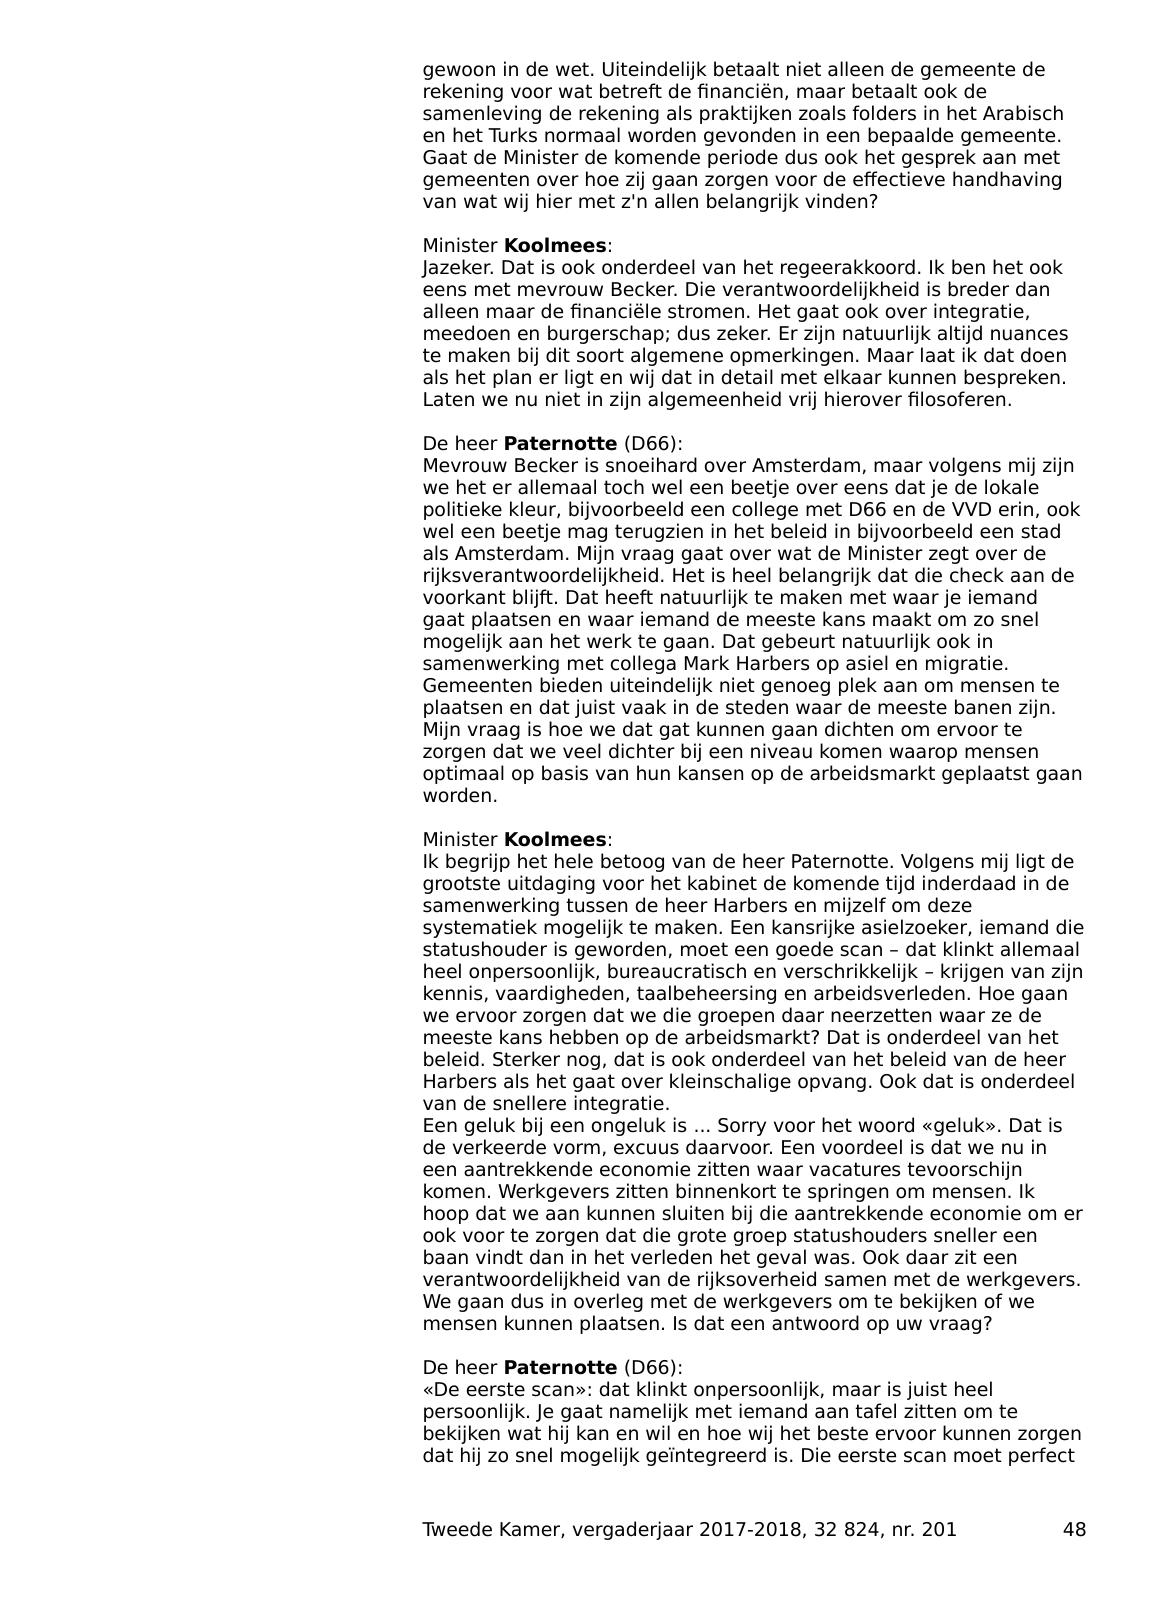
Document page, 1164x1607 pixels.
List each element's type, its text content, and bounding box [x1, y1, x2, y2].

text gewoon in de wet. Uiteindelijk betaalt niet alleen de gemeente de rekening voor wat betreft de financiën, maar betaalt ook de samenleving de rekening als praktijken zoals folders in het Arabisch en het Turks normaal worden gevonden in een bepaalde gemeente. Gaat de Minister de komende periode dus ook het gesprek aan met gemeenten over hoe zij gaan zorgen voor de effectieve handhaving van wat wij hier met z'n allen belangrijk vinden? [422, 59, 1087, 213]
text Ik begrijp het hele betoog van de heer Paternotte. Volgens mij ligt de grootste uitdaging voor het kabinet de komende tijd inderdaad in de samenwerking tussen de heer Harbers en mijzelf om deze systematiek mogelijk te maken. Een kansrijke asielzoeker, iemand die statushouder is geworden, moet een goede scan – dat klinkt allemaal heel onpersoonlijk, bureaucratisch en verschrikkelijk – krijgen van zijn kennis, vaardigheden, taalbeheersing en arbeidsverleden. Hoe gaan we ervoor zorgen dat we die groepen daar neerzetten waar ze de meeste kans hebben op de arbeidsmarkt? Dat is onderdeel van het beleid. Sterker nog, dat is ook onderdeel van het beleid van de heer Harbers als het gaat over kleinschalige opvang. Ook dat is onderdeel van de snellere integratie. [422, 851, 1087, 1115]
text Mevrouw Becker is snoeihard over Amsterdam, maar volgens mij zijn we het er allemaal toch wel een beetje over eens dat je de lokale politieke kleur, bijvoorbeeld een college met D66 en de VVD erin, ook wel een beetje mag terugzien in het beleid in bijvoorbeeld een stad als Amsterdam. Mijn vraag gaat over wat de Minister zegt over de rijksverantwoordelijkheid. Het is heel belangrijk dat die check aan de voorkant blijft. Dat heeft natuurlijk te maken met waar je iemand gaat plaatsen en waar iemand de meeste kans maakt om zo snel mogelijk aan het werk te gaan. Dat gebeurt natuurlijk ook in samenwerking met collega Mark Harbers op asiel en migratie. Gemeenten bieden uiteindelijk niet genoeg plek aan om mensen te plaatsen en dat juist vaak in de steden waar de meeste banen zijn. Mijn vraag is hoe we dat gat kunnen gaan dichten om ervoor te zorgen dat we veel dichter bij een niveau komen waarop mensen optimaal op basis van hun kansen op de arbeidsmarkt geplaatst gaan worden. [422, 455, 1087, 807]
text De heer Paternotte (D66): [422, 433, 1087, 455]
text Minister Koolmees: [422, 235, 1087, 257]
text De heer Paternotte (D66): [422, 1357, 1087, 1379]
text Minister Koolmees: [422, 829, 1087, 851]
text «De eerste scan»: dat klinkt onpersoonlijk, maar is juist heel persoonlijk. Je gaat namelijk met iemand aan tafel zitten om te bekijken wat hij kan en wil en hoe wij het beste ervoor kunnen zorgen dat hij zo snel mogelijk geïntegreerd is. Die eerste scan moet perfect [422, 1379, 1087, 1467]
text Jazeker. Dat is ook onderdeel van het regeerakkoord. Ik ben het ook eens met mevrouw Becker. Die verantwoordelijkheid is breder dan alleen maar de financiële stromen. Het gaat ook over integratie, meedoen en burgerschap; dus zeker. Er zijn natuurlijk altijd nuances te maken bij dit soort algemene opmerkingen. Maar laat ik dat doen als het plan er ligt en wij dat in detail met elkaar kunnen bespreken. Laten we nu niet in zijn algemeenheid vrij hierover filosoferen. [422, 257, 1087, 411]
text Een geluk bij een ongeluk is ... Sorry voor het woord «geluk». Dat is de verkeerde vorm, excuus daarvoor. Een voordeel is dat we nu in een aantrekkende economie zitten waar vacatures tevoorschijn komen. Werkgevers zitten binnenkort te springen om mensen. Ik hoop dat we aan kunnen sluiten bij die aantrekkende economie om er ook voor te zorgen dat die grote groep statushouders sneller een baan vindt dan in het verleden het geval was. Ook daar zit een verantwoordelijkheid van de rijksoverheid samen met de werkgevers. We gaan dus in overleg met de werkgevers om te bekijken of we mensen kunnen plaatsen. Is dat een antwoord op uw vraag? [422, 1115, 1087, 1334]
